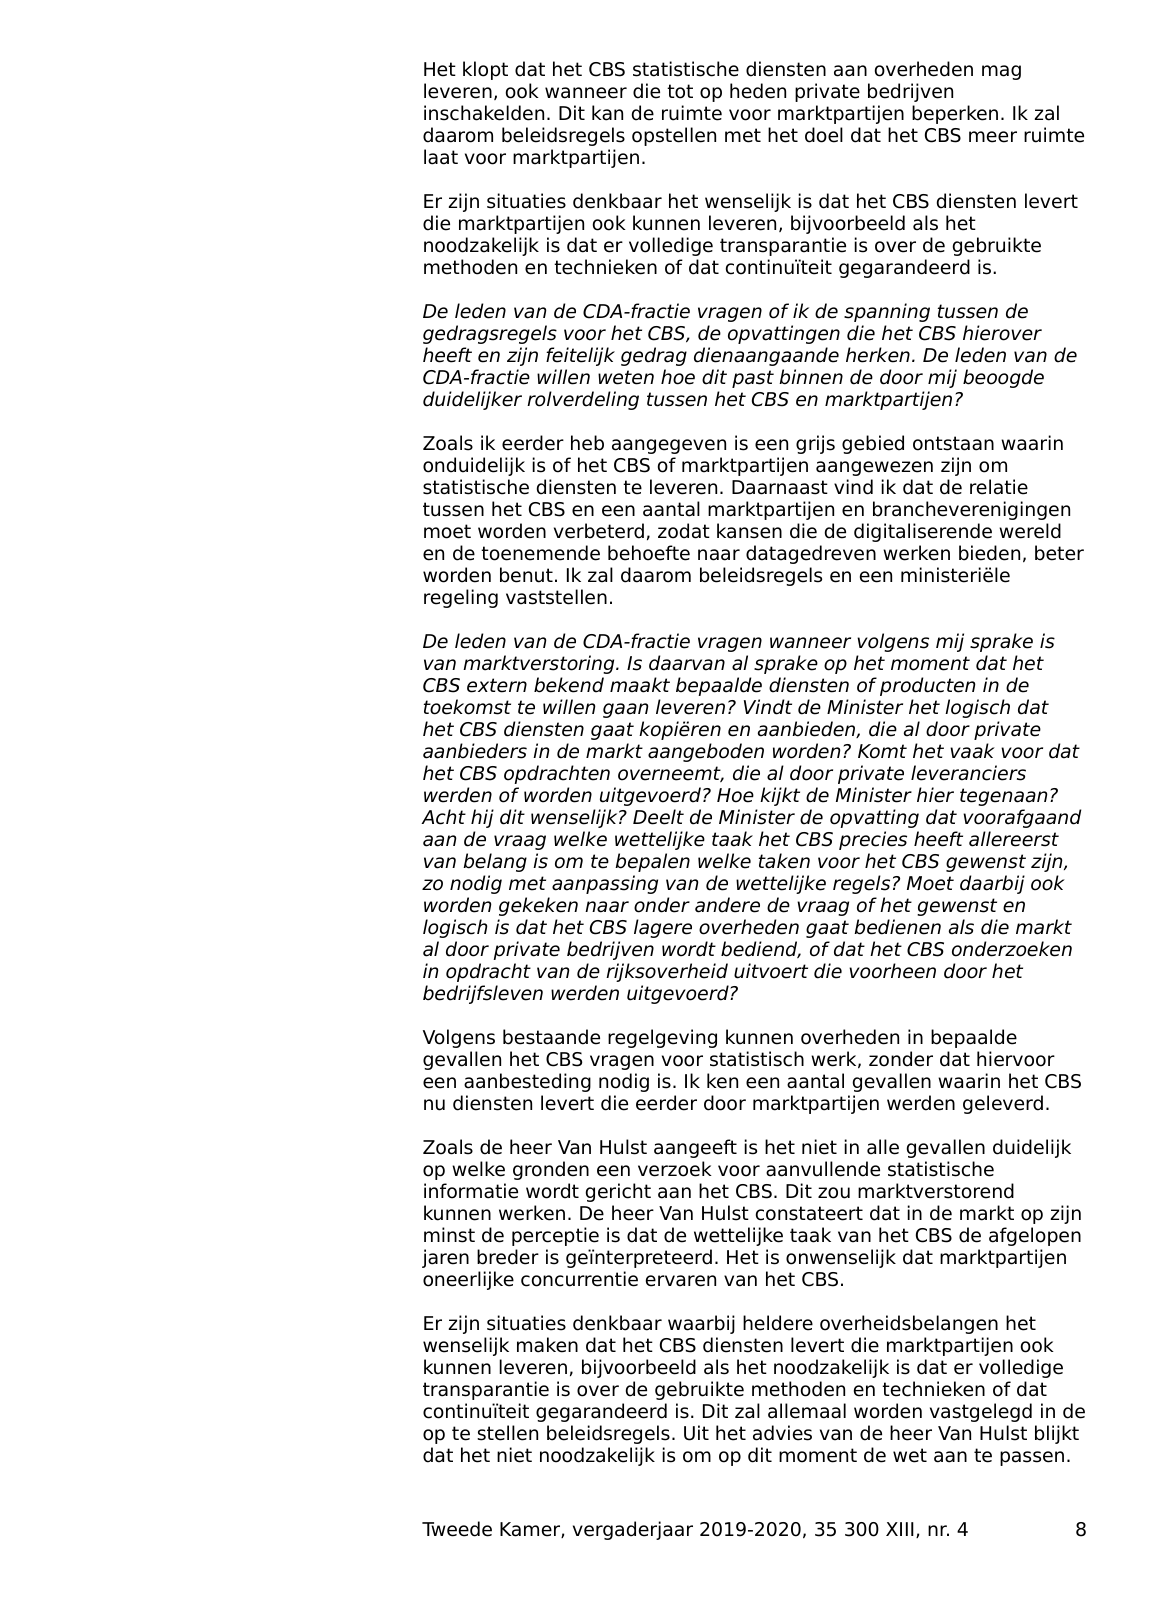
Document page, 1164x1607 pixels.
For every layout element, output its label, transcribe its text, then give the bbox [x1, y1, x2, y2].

text Zoals ik eerder heb aangegeven is een grijs gebied ontstaan waarin onduidelijk is of het CBS of marktpartijen aangewezen zijn om statistische diensten te leveren. Daarnaast vind ik dat de relatie tussen het CBS en een aantal marktpartijen en brancheverenigingen moet worden verbeterd, zodat kansen die de digitaliserende wereld en de toenemende behoefte naar datagedreven werken bieden, beter worden benut. Ik zal daarom beleidsregels en een ministeriële regeling vaststellen. [422, 433, 1087, 609]
text Zoals de heer Van Hulst aangeeft is het niet in alle gevallen duidelijk op welke gronden een verzoek voor aanvullende statistische informatie wordt gericht aan het CBS. Dit zou marktverstorend kunnen werken. De heer Van Hulst constateert dat in de markt op zijn minst de perceptie is dat de wettelijke taak van het CBS de afgelopen jaren breder is geïnterpreteerd. Het is onwenselijk dat marktpartijen oneerlijke concurrentie ervaren van het CBS. [422, 1137, 1087, 1291]
text Er zijn situaties denkbaar het wenselijk is dat het CBS diensten levert die marktpartijen ook kunnen leveren, bijvoorbeeld als het noodzakelijk is dat er volledige transparantie is over de gebruikte methoden en technieken of dat continuïteit gegarandeerd is. [422, 191, 1087, 279]
text De leden van de CDA-fractie vragen wanneer volgens mij sprake is van marktverstoring. Is daarvan al sprake op het moment dat het CBS extern bekend maakt bepaalde diensten of producten in de toekomst te willen gaan leveren? Vindt de Minister het logisch dat het CBS diensten gaat kopiëren en aanbieden, die al door private aanbieders in de markt aangeboden worden? Komt het vaak voor dat het CBS opdrachten overneemt, die al door private leveranciers werden of worden uitgevoerd? Hoe kijkt de Minister hier tegenaan? Acht hij dit wenselijk? Deelt de Minister de opvatting dat voorafgaand aan de vraag welke wettelijke taak het CBS precies heeft allereerst van belang is om te bepalen welke taken voor het CBS gewenst zijn, zo nodig met aanpassing van de wettelijke regels? Moet daarbij ook worden gekeken naar onder andere de vraag of het gewenst en logisch is dat het CBS lagere overheden gaat bedienen als die markt al door private bedrijven wordt bediend, of dat het CBS onderzoeken in opdracht van de rijksoverheid uitvoert die voorheen door het bedrijfsleven werden uitgevoerd? [422, 631, 1087, 1005]
text Er zijn situaties denkbaar waarbij heldere overheidsbelangen het wenselijk maken dat het CBS diensten levert die marktpartijen ook kunnen leveren, bijvoorbeeld als het noodzakelijk is dat er volledige transparantie is over de gebruikte methoden en technieken of dat continuïteit gegarandeerd is. Dit zal allemaal worden vastgelegd in de op te stellen beleidsregels. Uit het advies van de heer Van Hulst blijkt dat het niet noodzakelijk is om op dit moment de wet aan te passen. [422, 1313, 1087, 1467]
text De leden van de CDA-fractie vragen of ik de spanning tussen de gedragsregels voor het CBS, de opvattingen die het CBS hierover heeft en zijn feitelijk gedrag dienaangaande herken. De leden van de CDA-fractie willen weten hoe dit past binnen de door mij beoogde duidelijker rolverdeling tussen het CBS en marktpartijen? [422, 301, 1087, 411]
text Het klopt dat het CBS statistische diensten aan overheden mag leveren, ook wanneer die tot op heden private bedrijven inschakelden. Dit kan de ruimte voor marktpartijen beperken. Ik zal daarom beleidsregels opstellen met het doel dat het CBS meer ruimte laat voor marktpartijen. [422, 59, 1087, 169]
text Volgens bestaande regelgeving kunnen overheden in bepaalde gevallen het CBS vragen voor statistisch werk, zonder dat hiervoor een aanbesteding nodig is. Ik ken een aantal gevallen waarin het CBS nu diensten levert die eerder door marktpartijen werden geleverd. [422, 1027, 1087, 1115]
